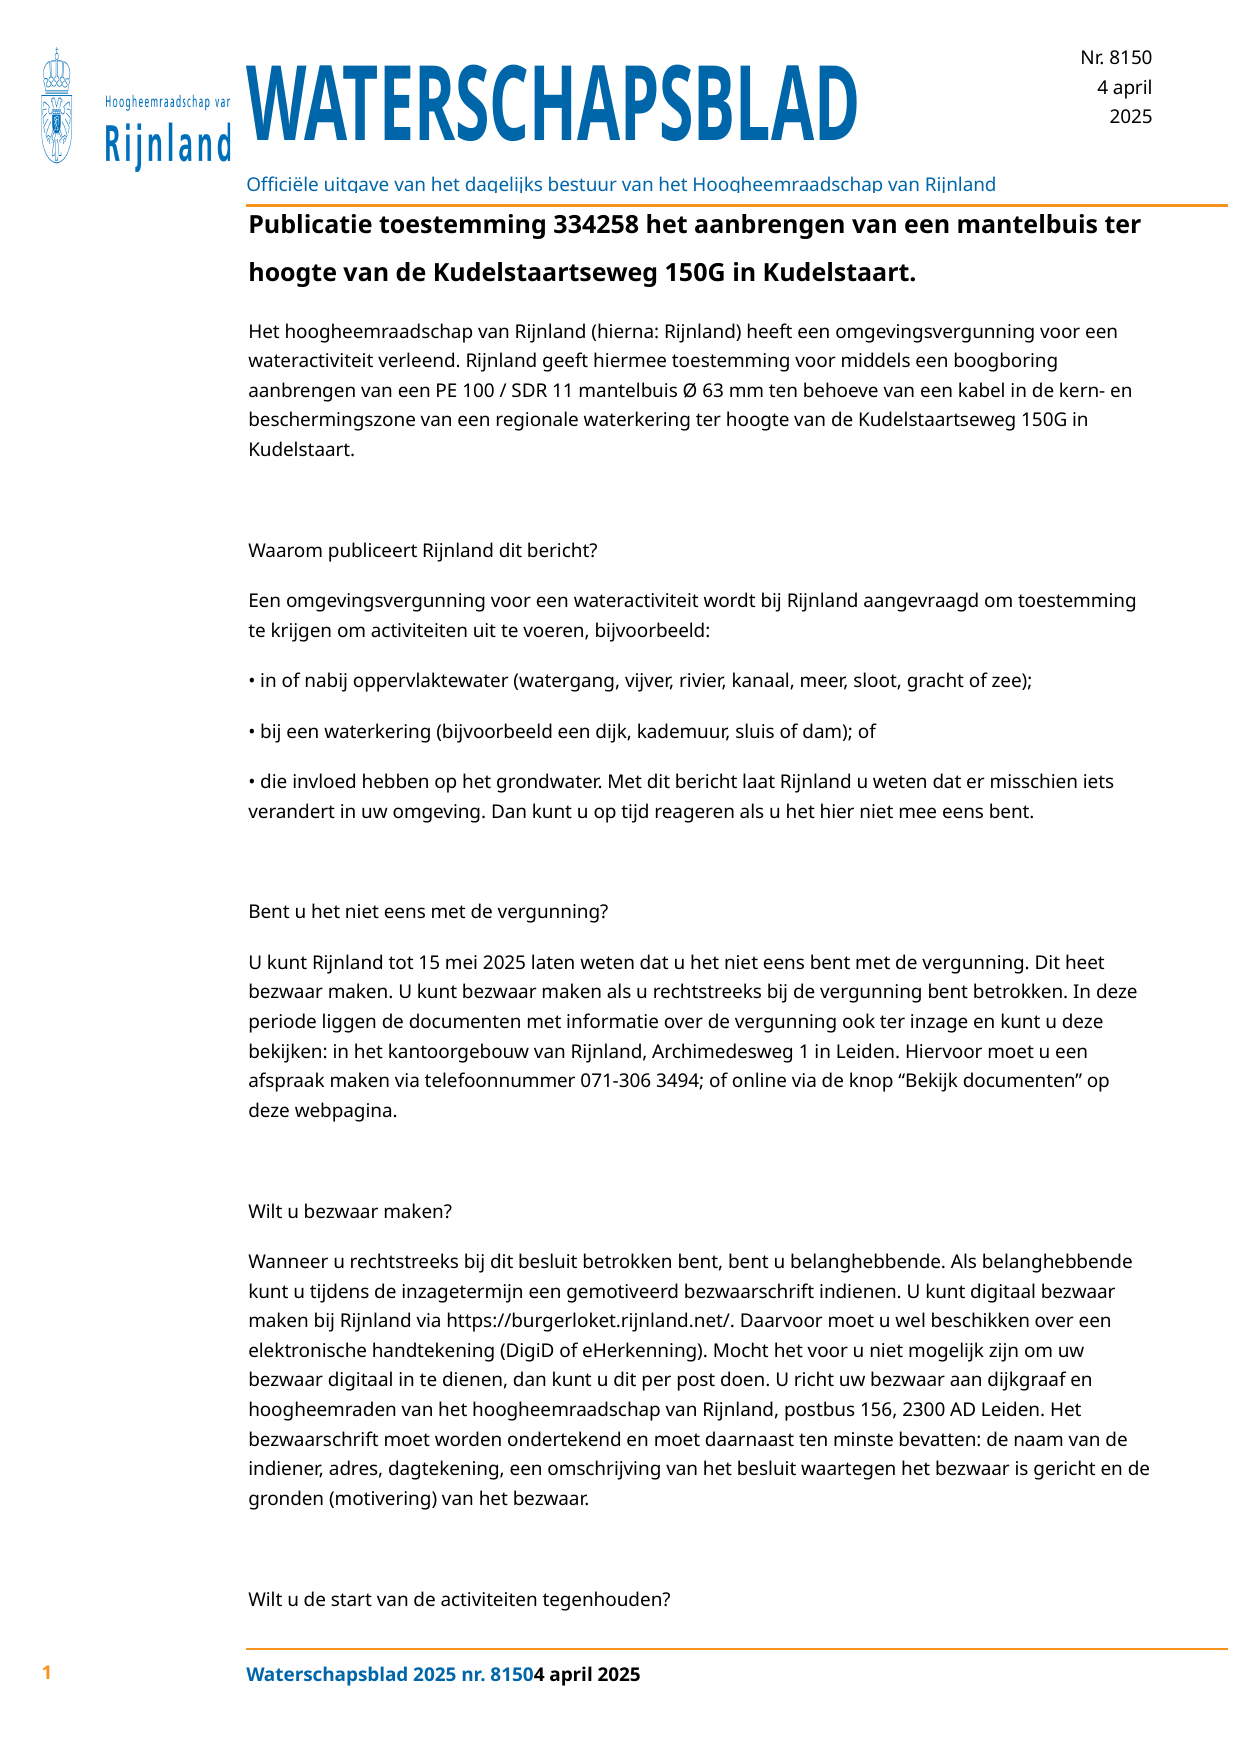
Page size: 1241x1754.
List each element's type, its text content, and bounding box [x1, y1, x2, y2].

text • die invloed hebben op het grondwater. Met dit bericht laat Rijnland u weten dat er misschien iets verandert in uw omgeving. Dan kunt u op tijd reageren als u het hier niet mee eens bent. [248, 768, 1152, 824]
text • in of nabij oppervlaktewater (watergang, vijver, rivier, kanaal, meer, sloot, gracht of zee); [248, 667, 1152, 693]
text Publicatie toestemming 334258 het aanbrengen van een mantelbuis ter hoogte van de Kudelstaartseweg 150G in Kudelstaart. [248, 207, 1152, 288]
picture [41, 47, 231, 172]
text Bent u het niet eens met de vergunning? [248, 899, 1152, 924]
text Wilt u de start van de activiteiten tegenhouden? [248, 1586, 1152, 1612]
text Een omgevingsvergunning voor een wateractiviteit wordt bij Rijnland aangevraagd om toestemming te krijgen om activiteiten uit te voeren, bijvoorbeeld: [248, 587, 1152, 643]
text U kunt Rijnland tot 15 mei 2025 laten weten dat u het niet eens bent met de vergunning. Dit heet bezwaar maken. U kunt bezwaar maken als u rechtstreeks bij de vergunning bent betrokken. In deze periode liggen de documenten met informatie over de vergunning ook ter inzage en kunt u deze bekijken: in het kantoorgebouw van Rijnland, Archimedesweg 1 in Leiden. Hiervoor moet u een afspraak maken via telefoonnummer 071-306 3494; of online via de knop “Bekijk documenten” op deze webpagina. [248, 949, 1152, 1123]
text Het hoogheemraadschap van Rijnland (hierna: Rijnland) heeft een omgevingsvergunning voor een wateractiviteit verleend. Rijnland geeft hiermee toestemming voor middels een boogboring aanbrengen van een PE 100 / SDR 11 mantelbuis Ø 63 mm ten behoeve van een kabel in de kern- en beschermingszone van een regionale waterkering ter hoogte van de Kudelstaartseweg 150G in Kudelstaart. [248, 318, 1152, 462]
text Waarom publiceert Rijnland dit bericht? [248, 537, 1152, 563]
text Wanneer u rechtstreeks bij dit besluit betrokken bent, bent u belanghebbende. Als belanghebbende kunt u tijdens de inzagetermijn een gemotiveerd bezwaarschrift indienen. U kunt digitaal bezwaar maken bij Rijnland via https://burgerloket.rijnland.net/. Daarvoor moet u wel beschikken over een elektronische handtekening (DigiD of eHerkenning). Mocht het voor u niet mogelijk zijn om uw bezwaar digitaal in te dienen, dan kunt u dit per post doen. U richt uw bezwaar aan dijkgraaf en hoogheemraden van het hoogheemraadschap van Rijnland, postbus 156, 2300 AD Leiden. Het bezwaarschrift moet worden ondertekend en moet daarnaast ten minste bevatten: de naam van de indiener, adres, dagtekening, een omschrijving van het besluit waartegen het bezwaar is gericht en de gronden (motivering) van het bezwaar. [248, 1248, 1152, 1511]
text • bij een waterkering (bijvoorbeeld een dijk, kademuur, sluis of dam); of [248, 718, 1152, 744]
text Wilt u bezwaar maken? [248, 1198, 1152, 1224]
